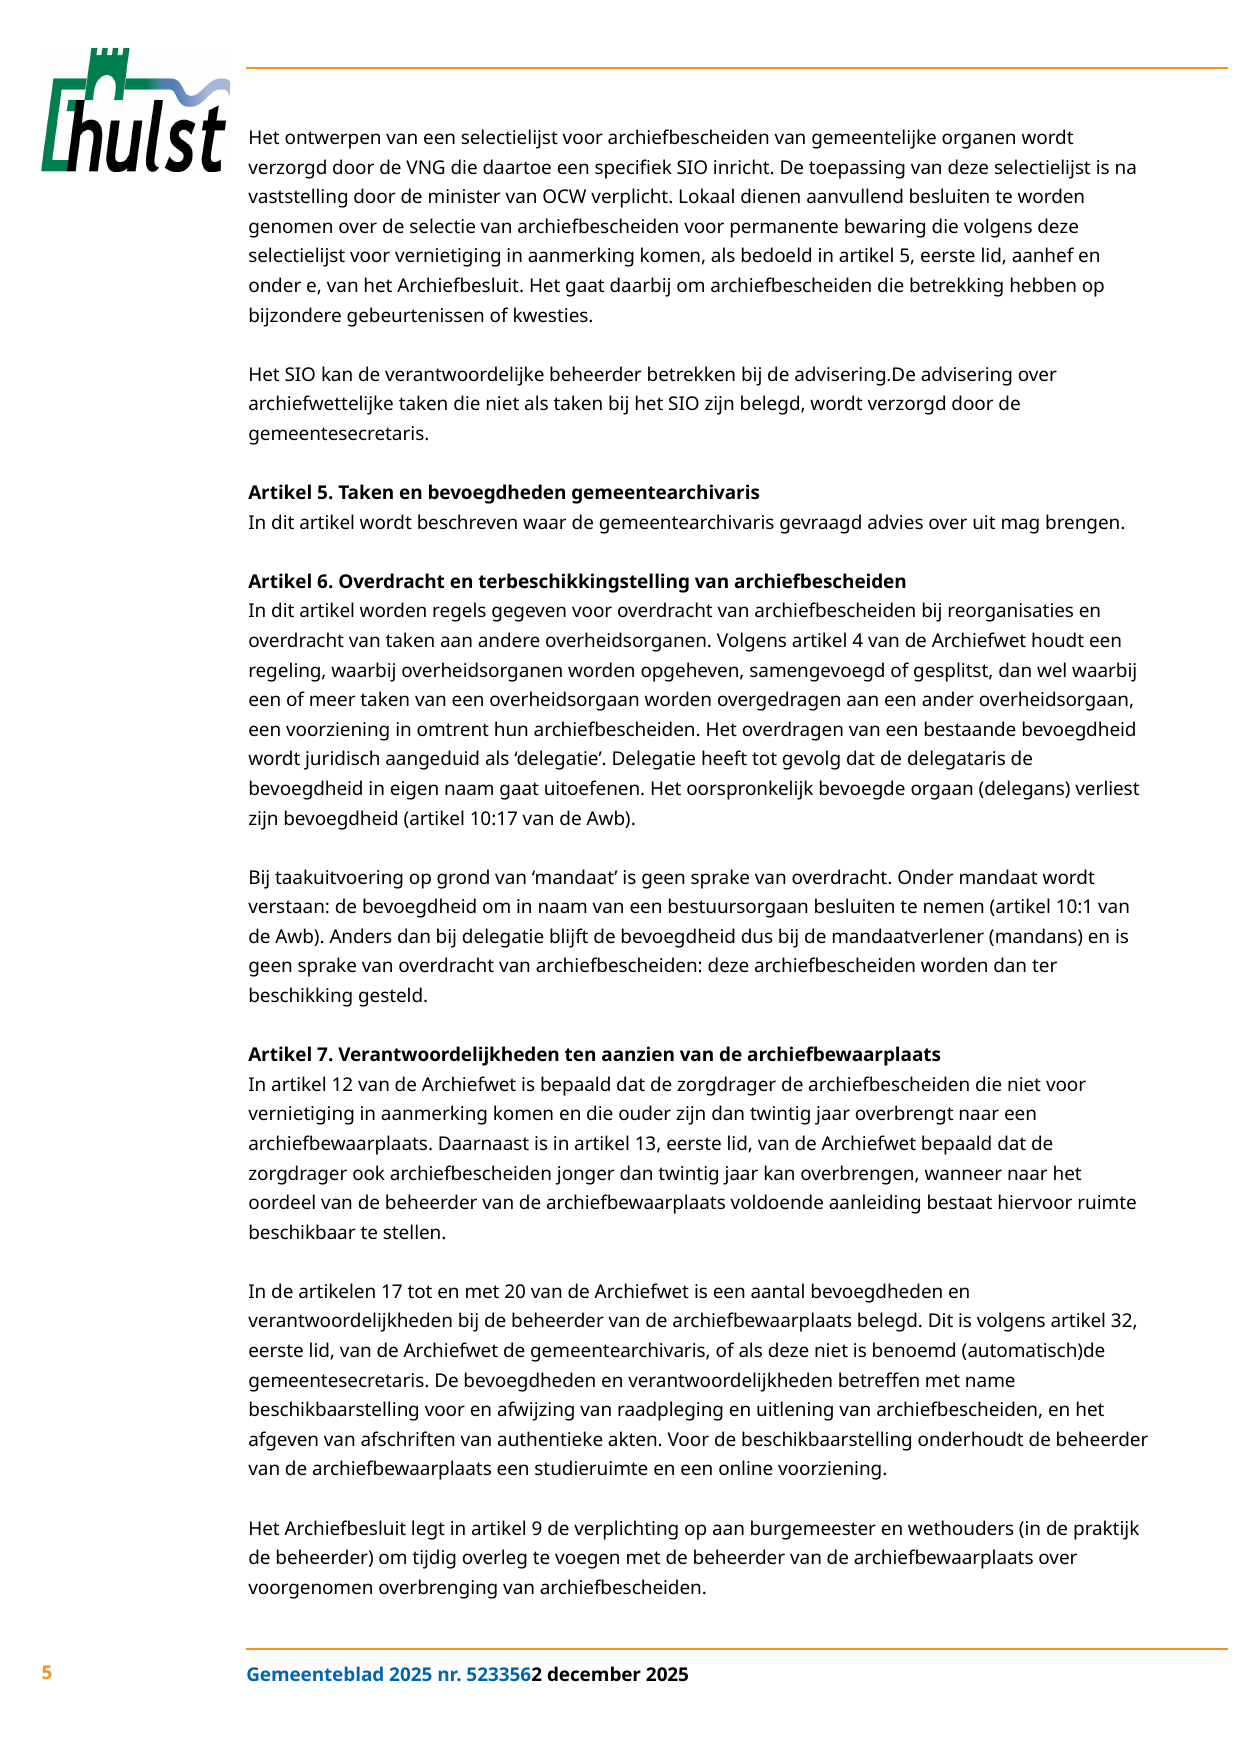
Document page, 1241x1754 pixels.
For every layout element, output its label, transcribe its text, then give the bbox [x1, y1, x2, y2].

text Artikel 6. Overdracht en terbeschikkingstelling van archiefbescheiden [248, 568, 1152, 594]
text In dit artikel worden regels gegeven voor overdracht van archiefbescheiden bij reorganisaties en overdracht van taken aan andere overheidsorganen. Volgens artikel 4 van de Archiefwet houdt een regeling, waarbij overheidsorganen worden opgeheven, samengevoegd of gesplitst, dan wel waarbij een of meer taken van een overheidsorgaan worden overgedragen aan een ander overheidsorgaan, een voorziening in omtrent hun archiefbescheiden. Het overdragen van een bestaande bevoegdheid wordt juridisch aangeduid als ‘delegatie’. Delegatie heeft tot gevolg dat de delegataris de bevoegdheid in eigen naam gaat uitoefenen. Het oorspronkelijk bevoegde orgaan (delegans) verliest zijn bevoegdheid (artikel 10:17 van de Awb). [248, 598, 1152, 831]
text Bij taakuitvoering op grond van ‘mandaat’ is geen sprake van overdracht. Onder mandaat wordt verstaan: de bevoegdheid om in naam van een bestuursorgaan besluiten te nemen (artikel 10:1 van de Awb). Anders dan bij delegatie blijft de bevoegdheid dus bij de mandaatverlener (mandans) en is geen sprake van overdracht van archiefbescheiden: deze archiefbescheiden worden dan ter beschikking gesteld. [248, 864, 1152, 1008]
text Het SIO kan de verantwoordelijke beheerder betrekken bij de advisering.De advisering over archiefwettelijke taken die niet als taken bij het SIO zijn belegd, wordt verzorgd door de gemeentesecretaris. [248, 361, 1152, 446]
text Artikel 7. Verantwoordelijkheden ten aanzien van de archiefbewaarplaats [248, 1041, 1152, 1067]
text In artikel 12 van de Archiefwet is bepaald dat de zorgdrager de archiefbescheiden die niet voor vernietiging in aanmerking komen en die ouder zijn dan twintig jaar overbrengt naar een archiefbewaarplaats. Daarnaast is in artikel 13, eerste lid, van de Archiefwet bepaald dat de zorgdrager ook archiefbescheiden jonger dan twintig jaar kan overbrengen, wanneer naar het oordeel van de beheerder van de archiefbewaarplaats voldoende aanleiding bestaat hiervoor ruimte beschikbaar te stellen. [248, 1071, 1152, 1245]
text In de artikelen 17 tot en met 20 van de Archiefwet is een aantal bevoegdheden en verantwoordelijkheden bij de beheerder van de archiefbewaarplaats belegd. Dit is volgens artikel 32, eerste lid, van de Archiefwet de gemeentearchivaris, of als deze niet is benoemd (automatisch)de gemeentesecretaris. De bevoegdheden en verantwoordelijkheden betreffen met name beschikbaarstelling voor en afwijzing van raadpleging en uitlening van archiefbescheiden, en het afgeven van afschriften van authentieke akten. Voor de beschikbaarstelling onderhoudt de beheerder van de archiefbewaarplaats een studieruimte en een online voorziening. [248, 1278, 1152, 1481]
text Het ontwerpen van een selectielijst voor archiefbescheiden van gemeentelijke organen wordt verzorgd door de VNG die daartoe een specifiek SIO inricht. De toepassing van deze selectielijst is na vaststelling door de minister van OCW verplicht. Lokaal dienen aanvullend besluiten te worden genomen over de selectie van archiefbescheiden voor permanente bewaring die volgens deze selectielijst voor vernietiging in aanmerking komen, als bedoeld in artikel 5, eerste lid, aanhef en onder e, van het Archiefbesluit. Het gaat daarbij om archiefbescheiden die betrekking hebben op bijzondere gebeurtenissen of kwesties. [248, 124, 1152, 328]
text Het Archiefbesluit legt in artikel 9 de verplichting op aan burgemeester en wethouders (in de praktijk de beheerder) om tijdig overleg te voegen met de beheerder van de archiefbewaarplaats over voorgenomen overbrenging van archiefbescheiden. [248, 1515, 1152, 1600]
text In dit artikel wordt beschreven waar de gemeentearchivaris gevraagd advies over uit mag brengen. [248, 509, 1152, 535]
text Artikel 5. Taken en bevoegdheden gemeentearchivaris [248, 479, 1152, 505]
picture [41, 47, 231, 172]
